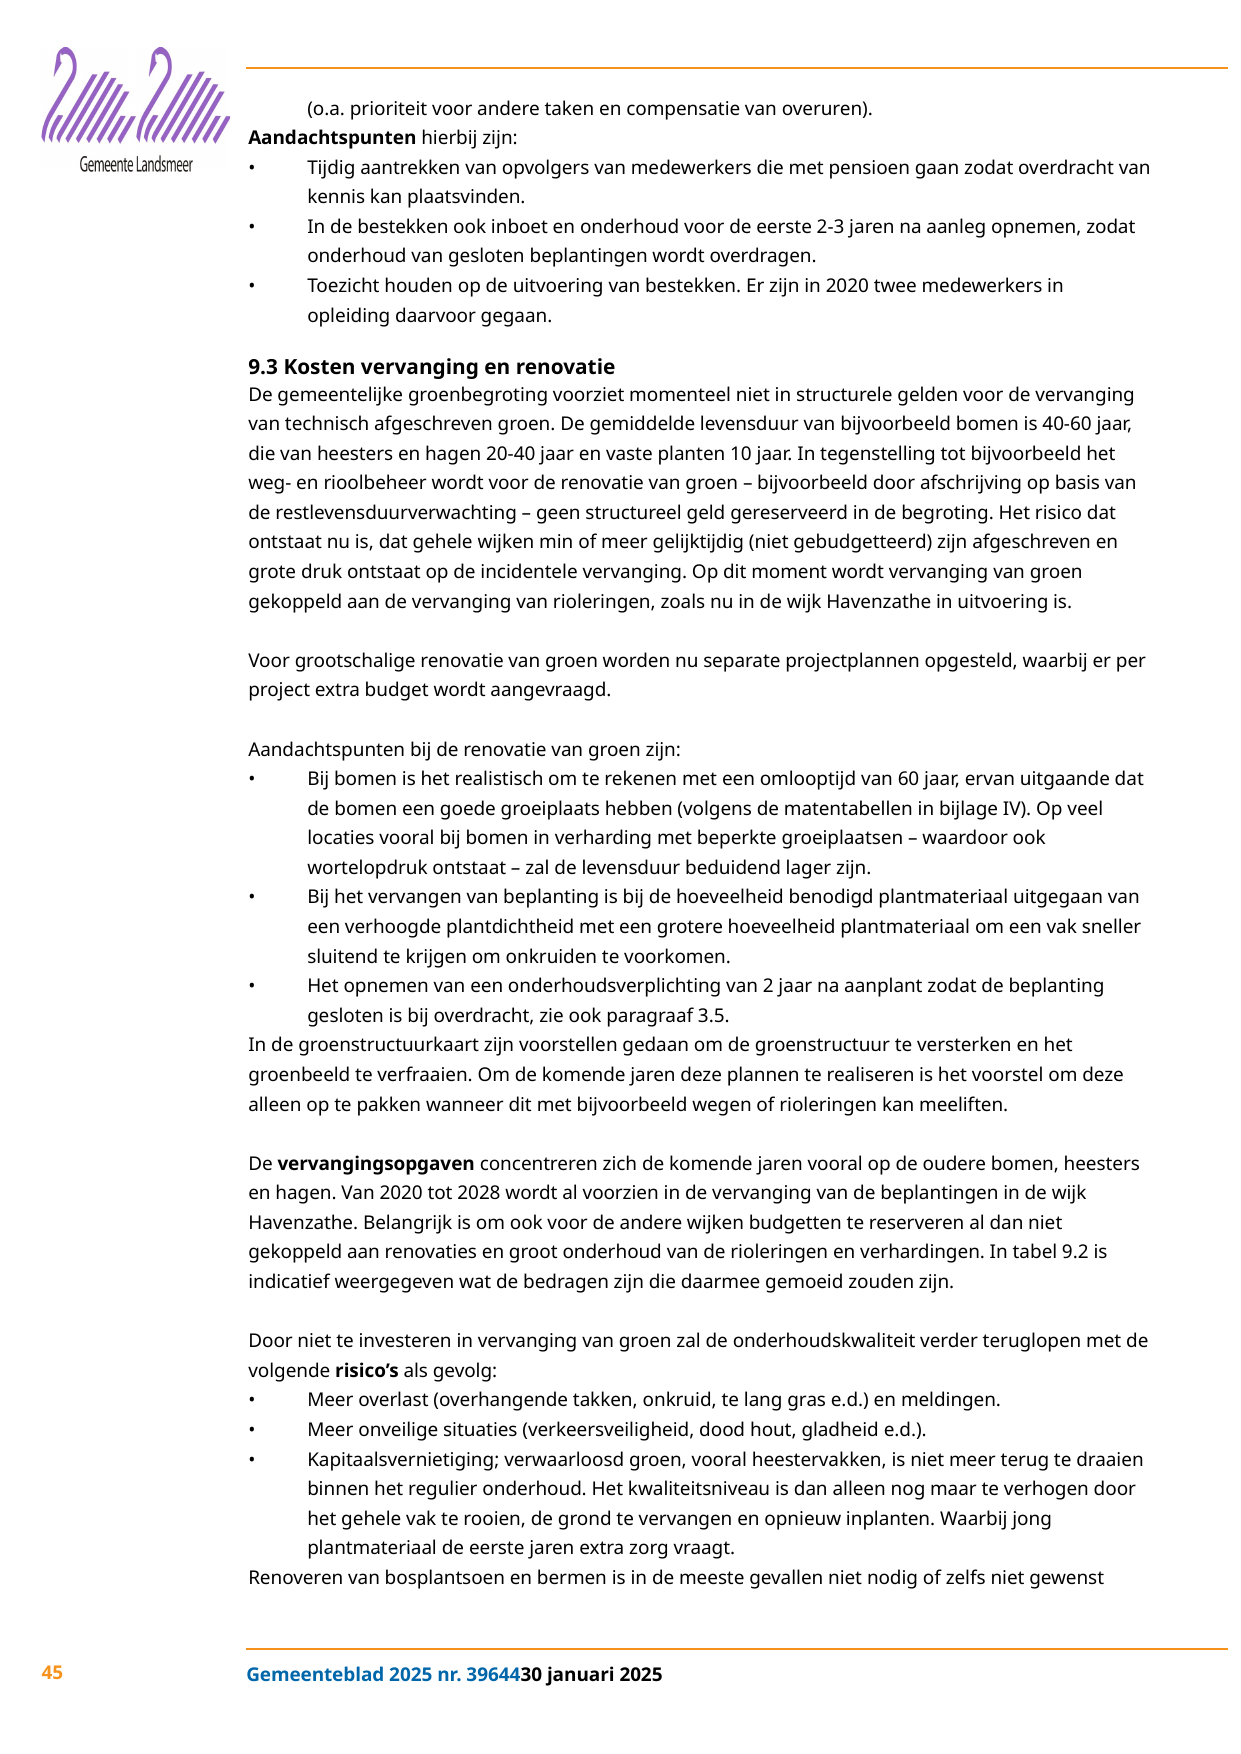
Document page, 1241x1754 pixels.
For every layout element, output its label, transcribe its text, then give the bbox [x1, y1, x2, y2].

list In de bestekken ook inboet en onderhoud voor de eerste 2-3 jaren na aanleg opnemen, zodat onderhoud van gesloten beplantingen wordt overdragen. [248, 213, 1152, 268]
list Het opnemen van een onderhoudsverplichting van 2 jaar na aanplant zodat de beplanting gesloten is bij overdracht, zie ook paragraaf 3.5. [248, 972, 1152, 1028]
list Toezicht houden op de uitvoering van bestekken. Er zijn in 2020 twee medewerkers in opleiding daarvoor gegaan. [248, 272, 1152, 328]
list (o.a. prioriteit voor andere taken en compensatie van overuren). [248, 95, 1152, 121]
list Tijdig aantrekken van opvolgers van medewerkers die met pensioen gaan zodat overdracht van kennis kan plaatsvinden. [248, 154, 1152, 209]
text 9.3 Kosten vervanging en renovatie [248, 352, 1152, 381]
text Aandachtspunten bij de renovatie van groen zijn: [248, 736, 1152, 761]
list Bij het vervangen van beplanting is bij de hoeveelheid benodigd plantmateriaal uitgegaan van een verhoogde plantdichtheid met een grotere hoeveelheid plantmateriaal om een vak sneller sluitend te krijgen om onkruiden te voorkomen. [248, 884, 1152, 968]
picture [41, 47, 231, 172]
list Bij bomen is het realistisch om te rekenen met een omlooptijd van 60 jaar, ervan uitgaande dat de bomen een goede groeiplaats hebben (volgens de matentabellen in bijlage IV). Op veel locaties vooral bij bomen in verharding met beperkte groeiplaatsen – waardoor ook wortelopdruk ontstaat – zal de levensduur beduidend lager zijn. [248, 765, 1152, 880]
text De gemeentelijke groenbegroting voorziet momenteel niet in structurele gelden voor de vervanging van technisch afgeschreven groen. De gemiddelde levensduur van bijvoorbeeld bomen is 40-60 jaar, die van heesters en hagen 20-40 jaar en vaste planten 10 jaar. In tegenstelling tot bijvoorbeeld het weg- en rioolbeheer wordt voor de renovatie van groen – bijvoorbeeld door afschrijving op basis van de restlevensduurverwachting – geen structureel geld gereserveerd in de begroting. Het risico dat ontstaat nu is, dat gehele wijken min of meer gelijktijdig (niet gebudgetteerd) zijn afgeschreven en grote druk ontstaat op de incidentele vervanging. Op dit moment wordt vervanging van groen gekoppeld aan de vervanging van rioleringen, zoals nu in de wijk Havenzathe in uitvoering is. [248, 381, 1152, 613]
text Door niet te investeren in vervanging van groen zal de onderhoudskwaliteit verder teruglopen met de volgende risico’s als gevolg: [248, 1327, 1152, 1383]
text De vervangingsopgaven concentreren zich de komende jaren vooral op de oudere bomen, heesters en hagen. Van 2020 tot 2028 wordt al voorzien in de vervanging van de beplantingen in de wijk Havenzathe. Belangrijk is om ook voor de andere wijken budgetten te reserveren al dan niet gekoppeld aan renovaties en groot onderhoud van de rioleringen en verhardingen. In tabel 9.2 is indicatief weergegeven wat de bedragen zijn die daarmee gemoeid zouden zijn. [248, 1150, 1152, 1294]
list Meer onveilige situaties (verkeersveiligheid, dood hout, gladheid e.d.). [248, 1416, 1152, 1442]
text Renoveren van bosplantsoen en bermen is in de meeste gevallen niet nodig of zelfs niet gewenst [248, 1564, 1152, 1590]
list Kapitaalsvernietiging; verwaarloosd groen, vooral heestervakken, is niet meer terug te draaien binnen het regulier onderhoud. Het kwaliteitsniveau is dan alleen nog maar te verhogen door het gehele vak te rooien, de grond te vervangen en opnieuw inplanten. Waarbij jong plantmateriaal de eerste jaren extra zorg vraagt. [248, 1446, 1152, 1560]
text Aandachtspunten hierbij zijn: [248, 124, 1152, 150]
list Meer overlast (overhangende takken, onkruid, te lang gras e.d.) en meldingen. [248, 1387, 1152, 1412]
text Voor grootschalige renovatie van groen worden nu separate projectplannen opgesteld, waarbij er per project extra budget wordt aangevraagd. [248, 647, 1152, 702]
text In de groenstructuurkaart zijn voorstellen gedaan om de groenstructuur te versterken en het groenbeeld te verfraaien. Om de komende jaren deze plannen te realiseren is het voorstel om deze alleen op te pakken wanneer dit met bijvoorbeeld wegen of rioleringen kan meeliften. [248, 1032, 1152, 1116]
